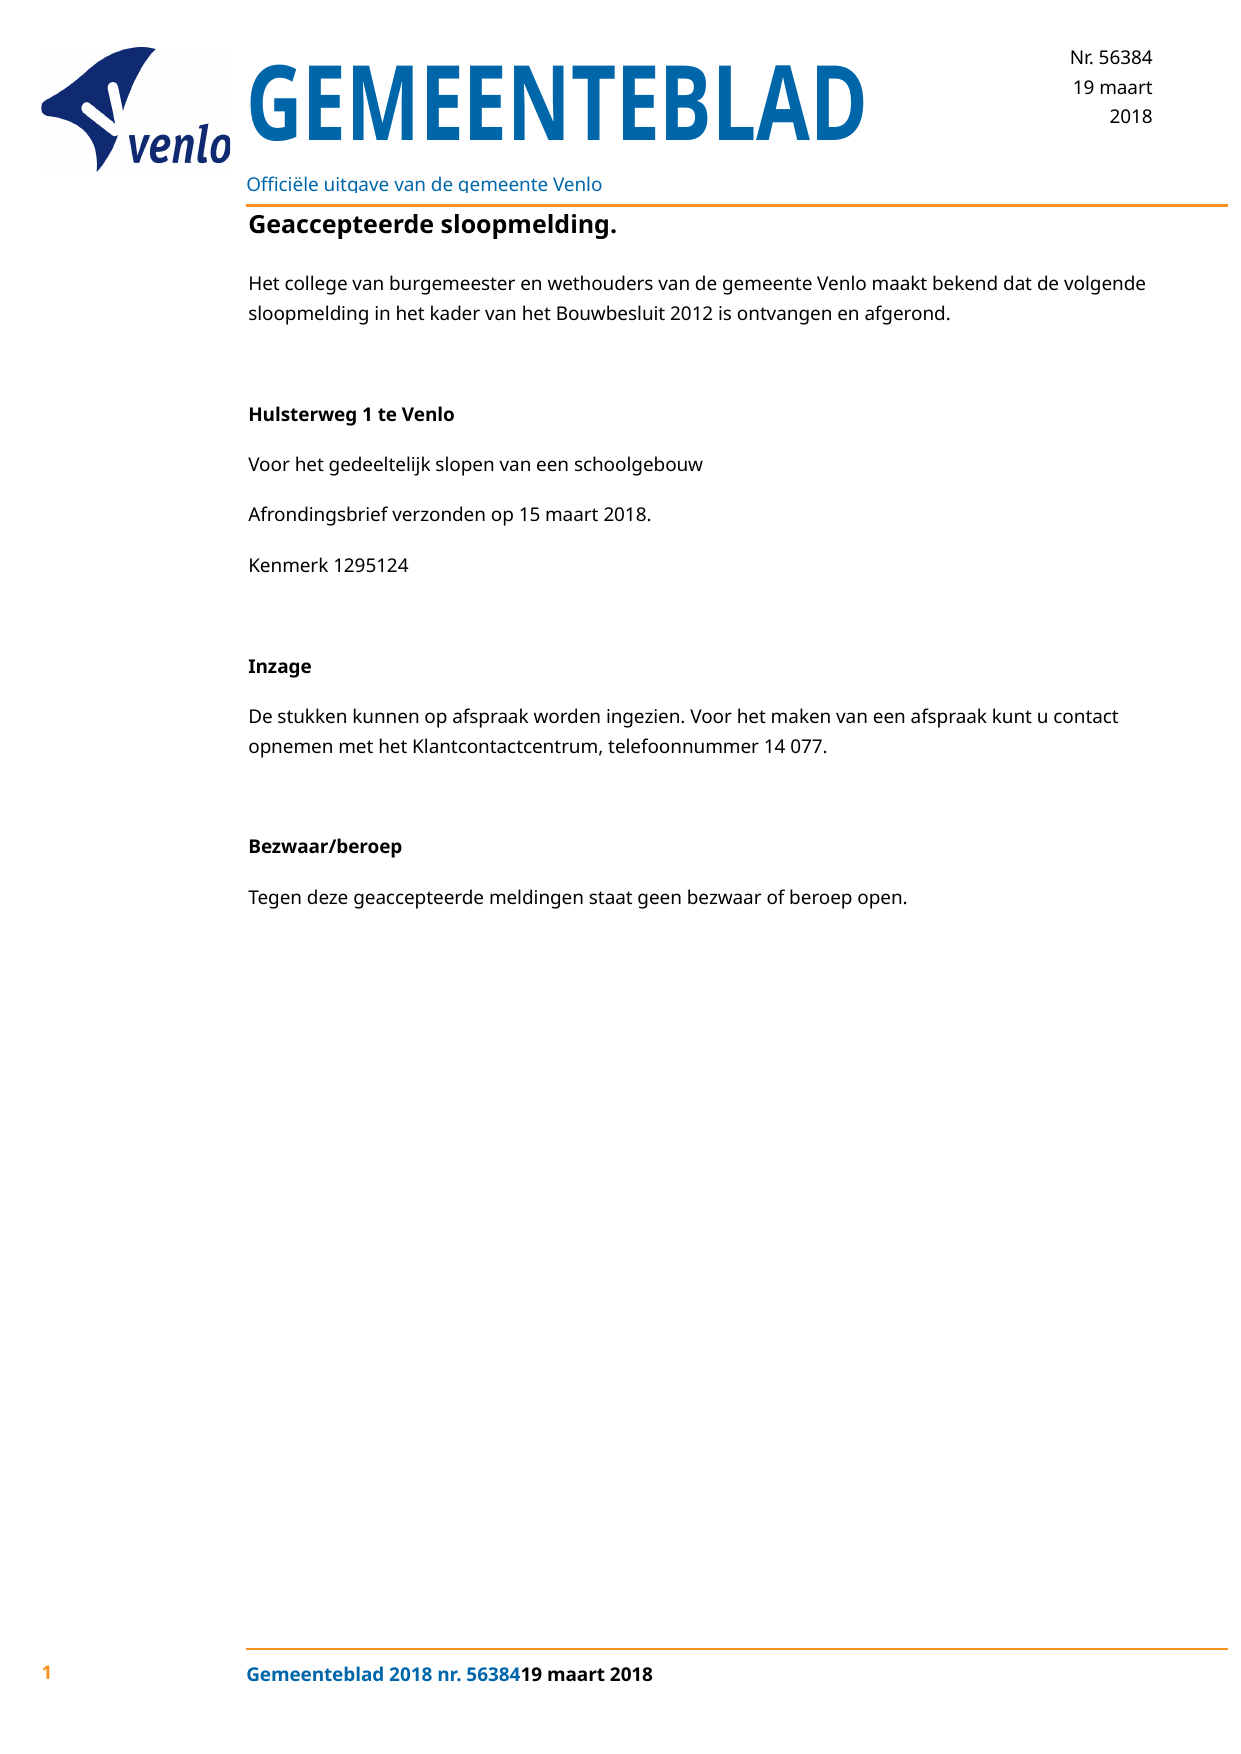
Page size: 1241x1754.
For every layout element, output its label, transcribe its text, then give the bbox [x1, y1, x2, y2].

text Voor het gedeeltelijk slopen van een schoolgebouw [248, 451, 1152, 477]
text Bezwaar/beroep [248, 834, 1152, 859]
text Afrondingsbrief verzonden op 15 maart 2018. [248, 502, 1152, 527]
text Inzage [248, 653, 1152, 678]
text Hulsterweg 1 te Venlo [248, 401, 1152, 426]
text Kenmerk 1295124 [248, 552, 1152, 578]
text Tegen deze geaccepteerde meldingen staat geen bezwaar of beroep open. [248, 884, 1152, 910]
text Het college van burgemeester en wethouders van de gemeente Venlo maakt bekend dat de volgende sloopmelding in het kader van het Bouwbesluit 2012 is ontvangen en afgerond. [248, 270, 1152, 326]
text Geaccepteerde sloopmelding. [248, 207, 1152, 241]
picture [41, 47, 231, 172]
text De stukken kunnen op afspraak worden ingezien. Voor het maken van een afspraak kunt u contact opnemen met het Klantcontactcentrum, telefoonnummer 14 077. [248, 703, 1152, 758]
